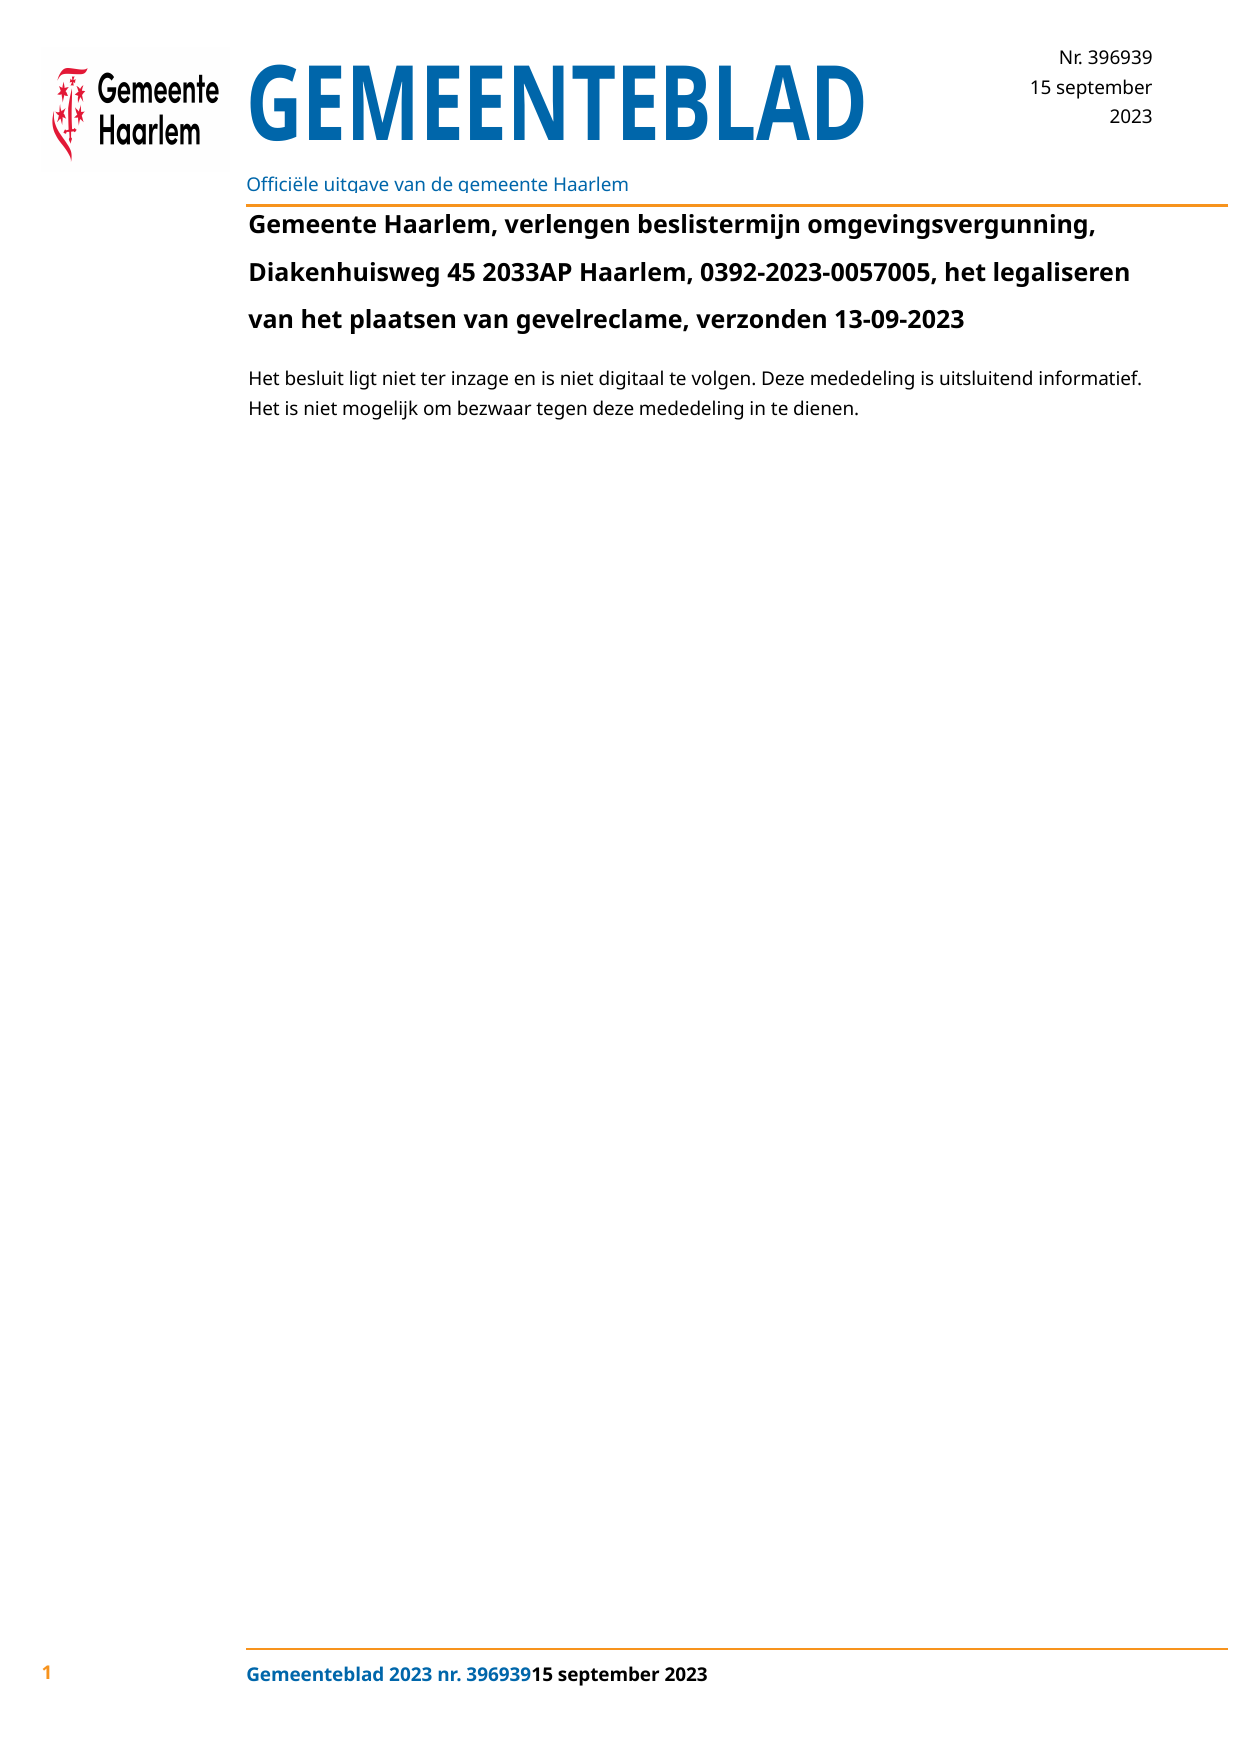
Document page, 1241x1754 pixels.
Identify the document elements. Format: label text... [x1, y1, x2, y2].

text Gemeente Haarlem, verlengen beslistermijn omgevingsvergunning, Diakenhuisweg 45 2033AP Haarlem, 0392-2023-0057005, het legaliseren van het plaatsen van gevelreclame, verzonden 13-09-2023 [248, 207, 1152, 336]
picture [41, 47, 231, 172]
text Het besluit ligt niet ter inzage en is niet digitaal te volgen. Deze mededeling is uitsluitend informatief. Het is niet mogelijk om bezwaar tegen deze mededeling in te dienen. [248, 366, 1152, 421]
